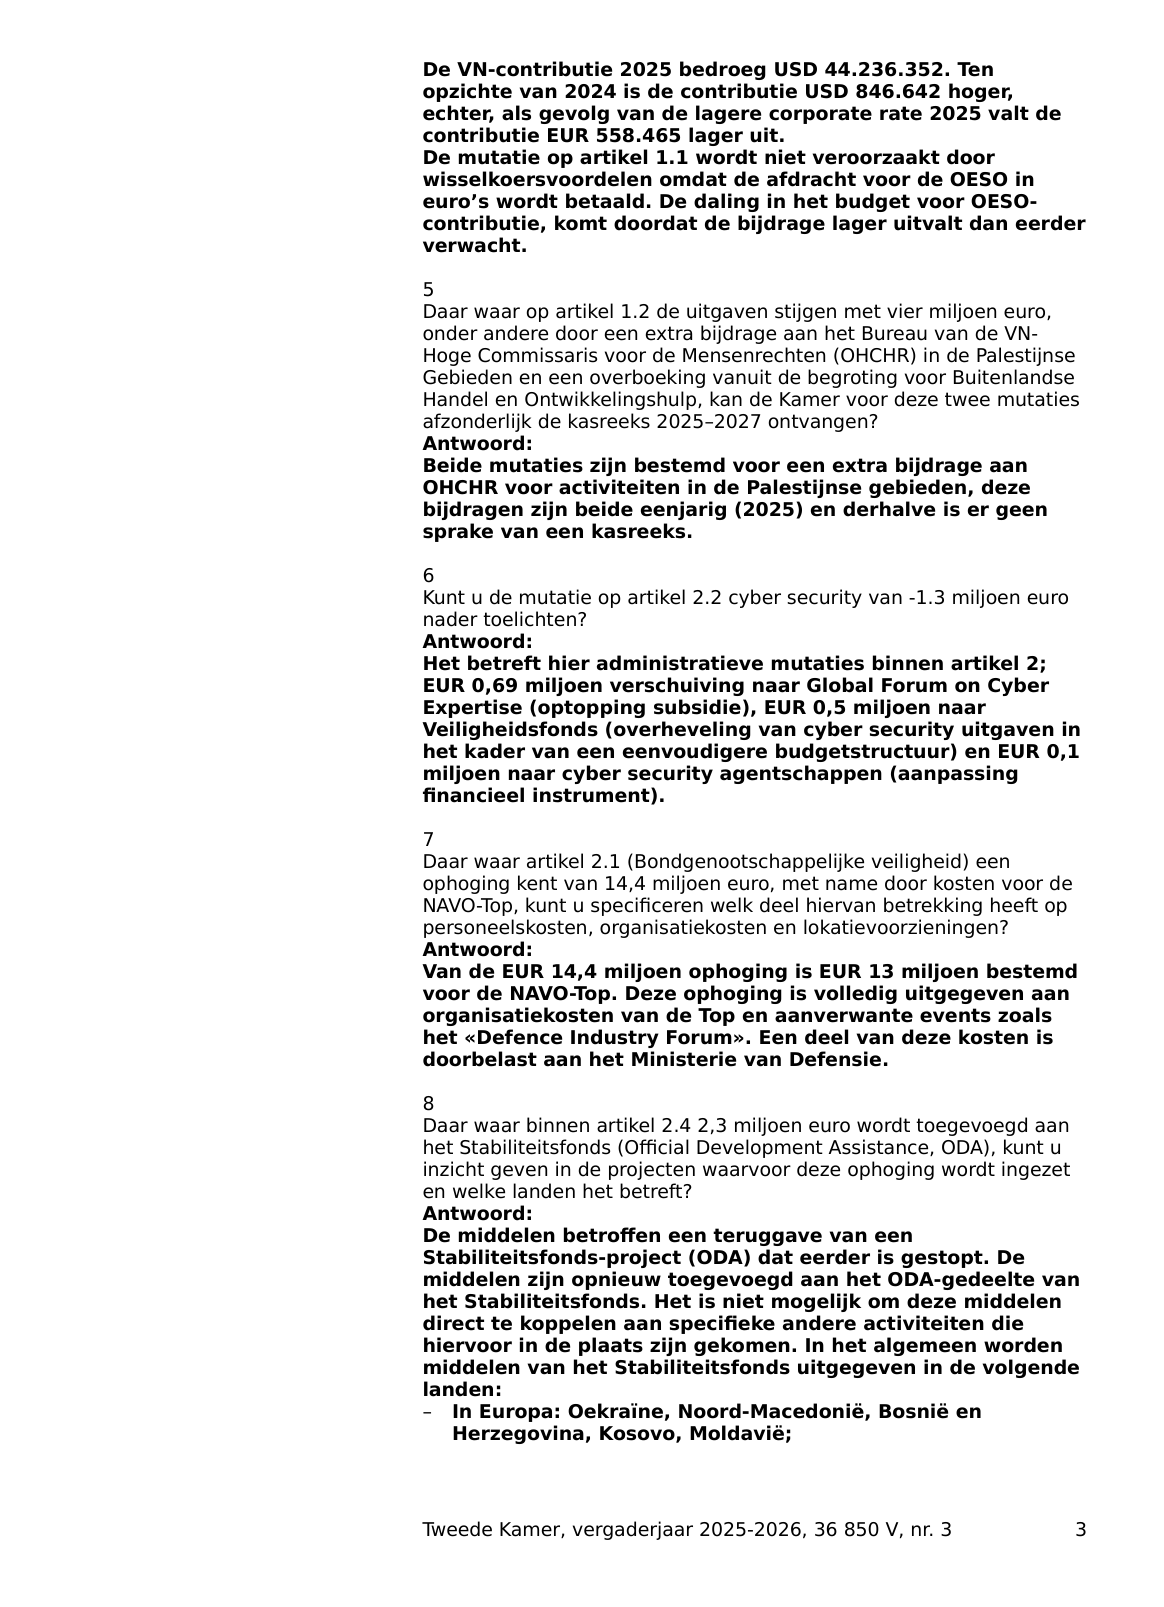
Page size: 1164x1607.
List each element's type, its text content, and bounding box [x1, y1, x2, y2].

text Daar waar binnen artikel 2.4 2,3 miljoen euro wordt toegevoegd aan het Stabiliteitsfonds (Official Development Assistance, ODA), kunt u inzicht geven in de projecten waarvoor deze ophoging wordt ingezet en welke landen het betreft? [422, 1115, 1087, 1203]
text De VN-contributie 2025 bedroeg USD 44.236.352. Ten opzichte van 2024 is de contributie USD 846.642 hoger, echter, als gevolg van de lagere corporate rate 2025 valt de contributie EUR 558.465 lager uit. [422, 59, 1087, 147]
text 6 [422, 565, 1087, 587]
text 8 [422, 1093, 1087, 1115]
text – In Europa: Oekraïne, Noord-Macedonië, Bosnië en Herzegovina, Kosovo, Moldavië; [422, 1401, 1087, 1444]
text 5 [422, 279, 1087, 301]
text De middelen betroffen een teruggave van een Stabiliteitsfonds-project (ODA) dat eerder is gestopt. De middelen zijn opnieuw toegevoegd aan het ODA-gedeelte van het Stabiliteitsfonds. Het is niet mogelijk om deze middelen direct te koppelen aan specifieke andere activiteiten die hiervoor in de plaats zijn gekomen. In het algemeen worden middelen van het Stabiliteitsfonds uitgegeven in de volgende landen: [422, 1225, 1087, 1401]
text Beide mutaties zijn bestemd voor een extra bijdrage aan OHCHR voor activiteiten in de Palestijnse gebieden, deze bijdragen zijn beide eenjarig (2025) en derhalve is er geen sprake van een kasreeks. [422, 455, 1087, 543]
text Het betreft hier administratieve mutaties binnen artikel 2; EUR 0,69 miljoen verschuiving naar Global Forum on Cyber Expertise (optopping subsidie), EUR 0,5 miljoen naar Veiligheidsfonds (overheveling van cyber security uitgaven in het kader van een eenvoudigere budgetstructuur) en EUR 0,1 miljoen naar cyber security agentschappen (aanpassing financieel instrument). [422, 653, 1087, 807]
text Antwoord: [422, 433, 1087, 455]
text Antwoord: [422, 631, 1087, 653]
text Daar waar artikel 2.1 (Bondgenootschappelijke veiligheid) een ophoging kent van 14,4 miljoen euro, met name door kosten voor de NAVO-Top, kunt u specificeren welk deel hiervan betrekking heeft op personeelskosten, organisatiekosten en lokatievoorzieningen? [422, 851, 1087, 939]
text Daar waar op artikel 1.2 de uitgaven stijgen met vier miljoen euro, onder andere door een extra bijdrage aan het Bureau van de VN-Hoge Commissaris voor de Mensenrechten (OHCHR) in de Palestijnse Gebieden en een overboeking vanuit de begroting voor Buitenlandse Handel en Ontwikkelingshulp, kan de Kamer voor deze twee mutaties afzonderlijk de kasreeks 2025–2027 ontvangen? [422, 301, 1087, 433]
text De mutatie op artikel 1.1 wordt niet veroorzaakt door wisselkoersvoordelen omdat de afdracht voor de OESO in euro’s wordt betaald. De daling in het budget voor OESO-contributie, komt doordat de bijdrage lager uitvalt dan eerder verwacht. [422, 147, 1087, 257]
text Van de EUR 14,4 miljoen ophoging is EUR 13 miljoen bestemd voor de NAVO-Top. Deze ophoging is volledig uitgegeven aan organisatiekosten van de Top en aanverwante events zoals het «Defence Industry Forum». Een deel van deze kosten is doorbelast aan het Ministerie van Defensie. [422, 961, 1087, 1071]
text Antwoord: [422, 939, 1087, 961]
text Kunt u de mutatie op artikel 2.2 cyber security van -1.3 miljoen euro nader toelichten? [422, 587, 1087, 631]
text 7 [422, 829, 1087, 851]
text Antwoord: [422, 1203, 1087, 1225]
